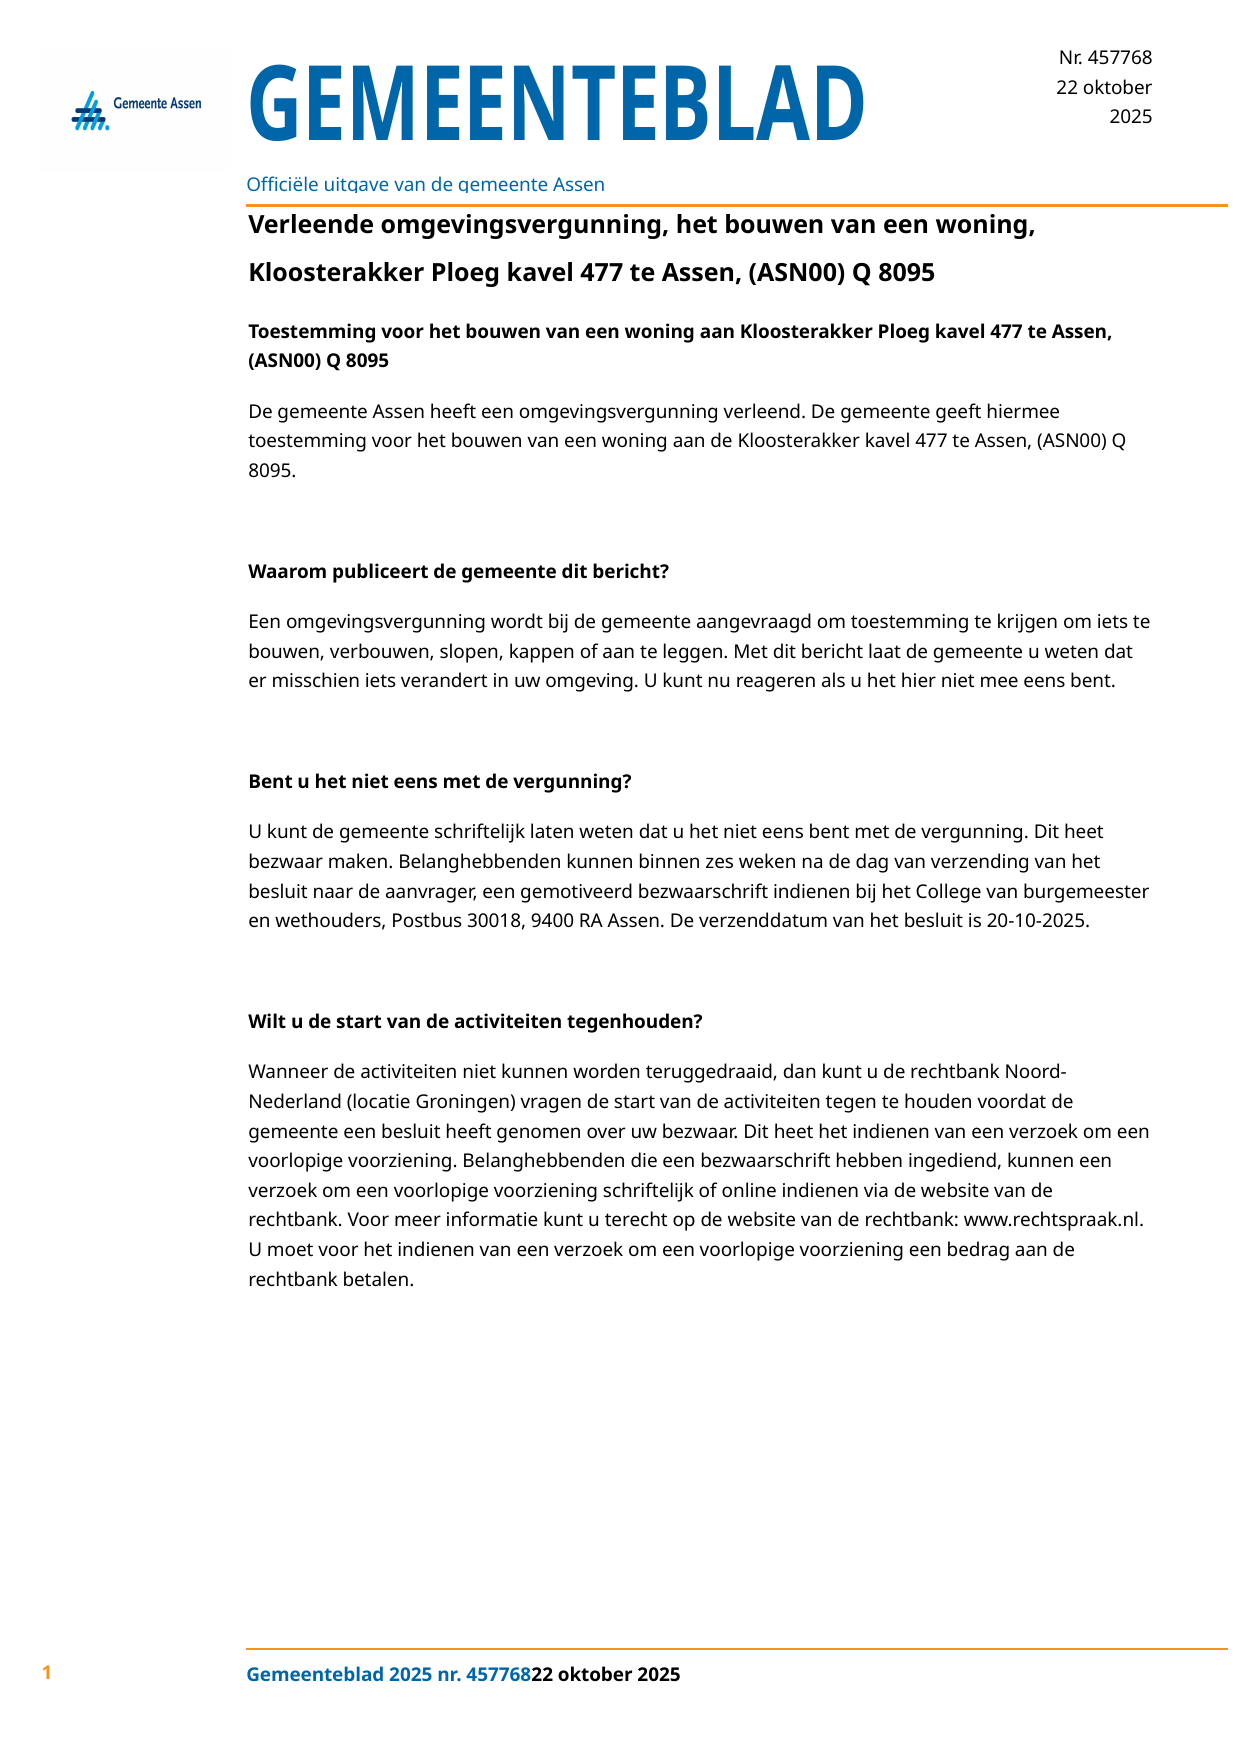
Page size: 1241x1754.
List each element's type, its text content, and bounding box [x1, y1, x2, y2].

text De gemeente Assen heeft een omgevingsvergunning verleend. De gemeente geeft hiermee toestemming voor het bouwen van een woning aan de Kloosterakker kavel 477 te Assen, (ASN00) Q 8095. [248, 398, 1152, 483]
text Wanneer de activiteiten niet kunnen worden teruggedraaid, dan kunt u de rechtbank Noord-Nederland (locatie Groningen) vragen de start van de activiteiten tegen te houden voordat de gemeente een besluit heeft genomen over uw bezwaar. Dit heet het indienen van een verzoek om een voorlopige voorziening. Belanghebbenden die een bezwaarschrift hebben ingediend, kunnen een verzoek om een voorlopige voorziening schriftelijk of online indienen via de website van de rechtbank. Voor meer informatie kunt u terecht op de website van de rechtbank: www.rechtspraak.nl. U moet voor het indienen van een verzoek om een voorlopige voorziening een bedrag aan de rechtbank betalen. [248, 1059, 1152, 1292]
text Waarom publiceert de gemeente dit bericht? [248, 558, 1152, 584]
text Verleende omgevingsvergunning, het bouwen van een woning, Kloosterakker Ploeg kavel 477 te Assen, (ASN00) Q 8095 [248, 207, 1152, 288]
text U kunt de gemeente schriftelijk laten weten dat u het niet eens bent met de vergunning. Dit heet bezwaar maken. Belanghebbenden kunnen binnen zes weken na de dag van verzending van het besluit naar de aanvrager, een gemotiveerd bezwaarschrift indienen bij het College van burgemeester en wethouders, Postbus 30018, 9400 RA Assen. De verzenddatum van het besluit is 20-10-2025. [248, 819, 1152, 933]
text Toestemming voor het bouwen van een woning aan Kloosterakker Ploeg kavel 477 te Assen, (ASN00) Q 8095 [248, 318, 1152, 373]
text Wilt u de start van de activiteiten tegenhouden? [248, 1008, 1152, 1034]
picture [41, 47, 231, 172]
text Bent u het niet eens met de vergunning? [248, 768, 1152, 794]
text Een omgevingsvergunning wordt bij de gemeente aangevraagd om toestemming te krijgen om iets te bouwen, verbouwen, slopen, kappen of aan te leggen. Met dit bericht laat de gemeente u weten dat er misschien iets verandert in uw omgeving. U kunt nu reageren als u het hier niet mee eens bent. [248, 608, 1152, 693]
